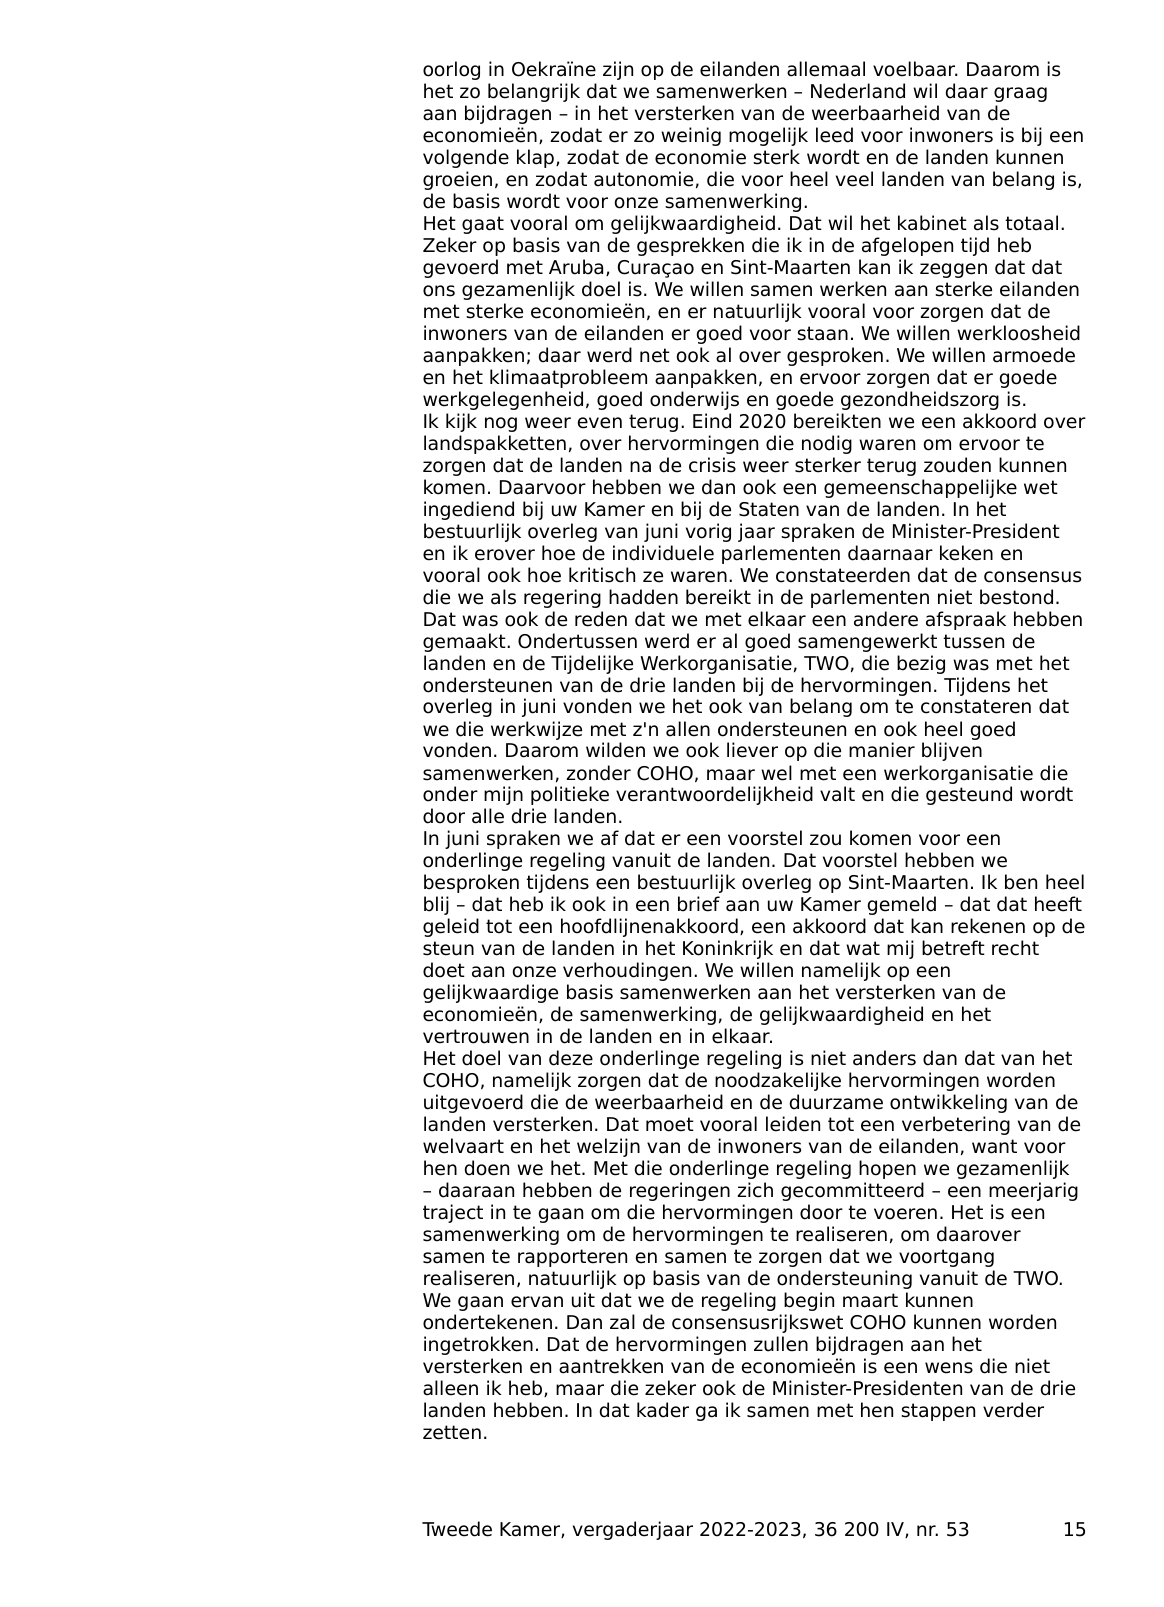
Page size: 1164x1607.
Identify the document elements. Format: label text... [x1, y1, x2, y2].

text Dat was ook de reden dat we met elkaar een andere afspraak hebben gemaakt. Ondertussen werd er al goed samengewerkt tussen de landen en de Tijdelijke Werkorganisatie, TWO, die bezig was met het ondersteunen van de drie landen bij de hervormingen. Tijdens het overleg in juni vonden we het ook van belang om te constateren dat we die werkwijze met z'n allen ondersteunen en ook heel goed vonden. Daarom wilden we ook liever op die manier blijven samenwerken, zonder COHO, maar wel met een werkorganisatie die onder mijn politieke verantwoordelijkheid valt en die gesteund wordt door alle drie landen. [422, 608, 1087, 828]
text Het gaat vooral om gelijkwaardigheid. Dat wil het kabinet als totaal. Zeker op basis van de gesprekken die ik in de afgelopen tijd heb gevoerd met Aruba, Curaçao en Sint-Maarten kan ik zeggen dat dat ons gezamenlijk doel is. We willen samen werken aan sterke eilanden met sterke economieën, en er natuurlijk vooral voor zorgen dat de inwoners van de eilanden er goed voor staan. We willen werkloosheid aanpakken; daar werd net ook al over gesproken. We willen armoede en het klimaatprobleem aanpakken, en ervoor zorgen dat er goede werkgelegenheid, goed onderwijs en goede gezondheidszorg is. [422, 213, 1087, 411]
text Ik kijk nog weer even terug. Eind 2020 bereikten we een akkoord over landspakketten, over hervormingen die nodig waren om ervoor te zorgen dat de landen na de crisis weer sterker terug zouden kunnen komen. Daarvoor hebben we dan ook een gemeenschappelijke wet ingediend bij uw Kamer en bij de Staten van de landen. In het bestuurlijk overleg van juni vorig jaar spraken de Minister-President en ik erover hoe de individuele parlementen daarnaar keken en vooral ook hoe kritisch ze waren. We constateerden dat de consensus die we als regering hadden bereikt in de parlementen niet bestond. [422, 411, 1087, 608]
text Het doel van deze onderlinge regeling is niet anders dan dat van het COHO, namelijk zorgen dat de noodzakelijke hervormingen worden uitgevoerd die de weerbaarheid en de duurzame ontwikkeling van de landen versterken. Dat moet vooral leiden tot een verbetering van de welvaart en het welzijn van de inwoners van de eilanden, want voor hen doen we het. Met die onderlinge regeling hopen we gezamenlijk – daaraan hebben de regeringen zich gecommitteerd – een meerjarig traject in te gaan om die hervormingen door te voeren. Het is een samenwerking om de hervormingen te realiseren, om daarover samen te rapporteren en samen te zorgen dat we voortgang realiseren, natuurlijk op basis van de ondersteuning vanuit de TWO. We gaan ervan uit dat we de regeling begin maart kunnen ondertekenen. Dan zal de consensusrijkswet COHO kunnen worden ingetrokken. Dat de hervormingen zullen bijdragen aan het versterken en aantrekken van de economieën is een wens die niet alleen ik heb, maar die zeker ook de Minister-Presidenten van de drie landen hebben. In dat kader ga ik samen met hen stappen verder zetten. [422, 1048, 1087, 1444]
text In juni spraken we af dat er een voorstel zou komen voor een onderlinge regeling vanuit de landen. Dat voorstel hebben we besproken tijdens een bestuurlijk overleg op Sint-Maarten. Ik ben heel blij – dat heb ik ook in een brief aan uw Kamer gemeld – dat dat heeft geleid tot een hoofdlijnenakkoord, een akkoord dat kan rekenen op de steun van de landen in het Koninkrijk en dat wat mij betreft recht doet aan onze verhoudingen. We willen namelijk op een gelijkwaardige basis samenwerken aan het versterken van de economieën, de samenwerking, de gelijkwaardigheid en het vertrouwen in de landen en in elkaar. [422, 828, 1087, 1048]
text oorlog in Oekraïne zijn op de eilanden allemaal voelbaar. Daarom is het zo belangrijk dat we samenwerken – Nederland wil daar graag aan bijdragen – in het versterken van de weerbaarheid van de economieën, zodat er zo weinig mogelijk leed voor inwoners is bij een volgende klap, zodat de economie sterk wordt en de landen kunnen groeien, en zodat autonomie, die voor heel veel landen van belang is, de basis wordt voor onze samenwerking. [422, 59, 1087, 213]
